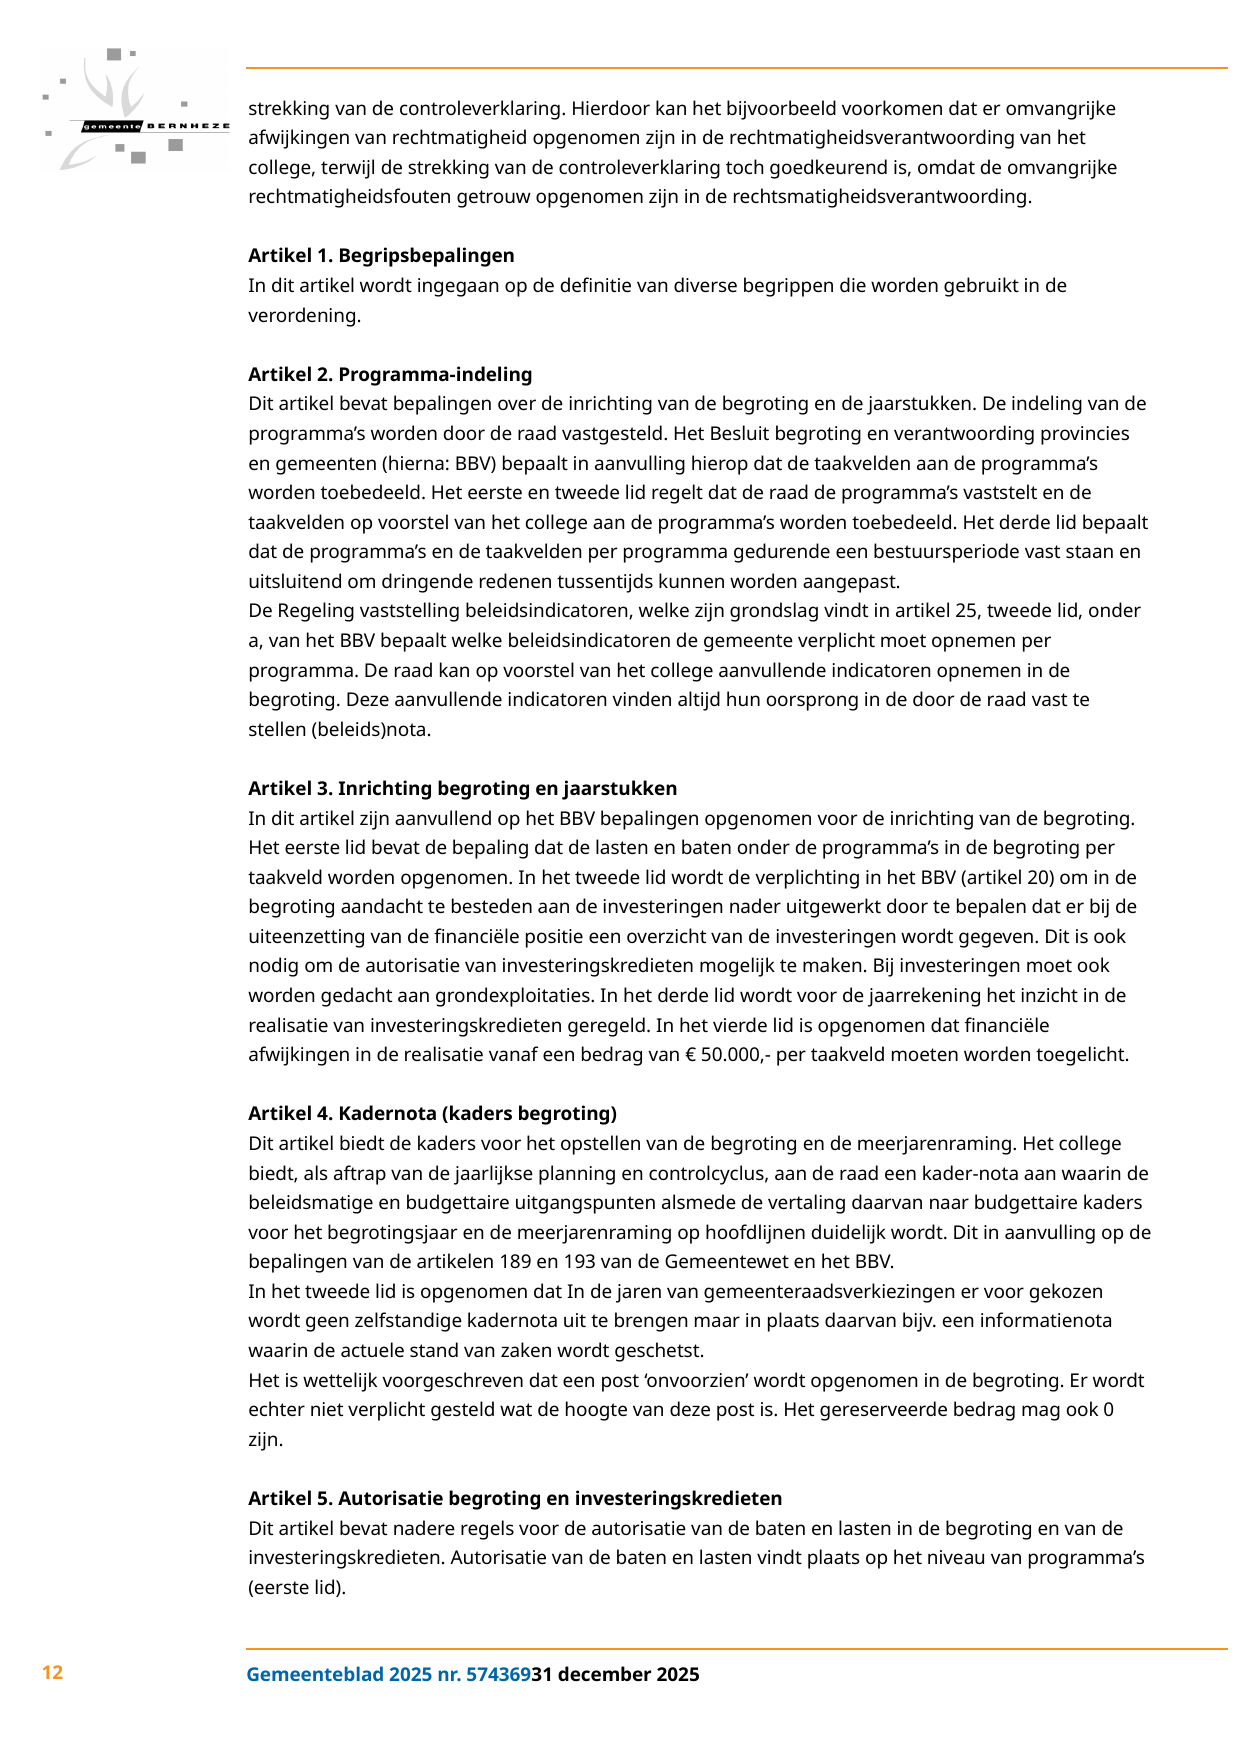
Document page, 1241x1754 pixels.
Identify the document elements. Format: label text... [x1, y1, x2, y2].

text In dit artikel zijn aanvullend op het BBV bepalingen opgenomen voor de inrichting van de begroting. Het eerste lid bevat de bepaling dat de lasten en baten onder de programma’s in de begroting per taakveld worden opgenomen. In het tweede lid wordt de verplichting in het BBV (artikel 20) om in de begroting aandacht te besteden aan de investeringen nader uitgewerkt door te bepalen dat er bij de uiteenzetting van de financiële positie een overzicht van de investeringen wordt gegeven. Dit is ook nodig om de autorisatie van investeringskredieten mogelijk te maken. Bij investeringen moet ook worden gedacht aan grondexploitaties. In het derde lid wordt voor de jaarrekening het inzicht in de realisatie van investeringskredieten geregeld. In het vierde lid is opgenomen dat financiële afwijkingen in de realisatie vanaf een bedrag van € 50.000,- per taakveld moeten worden toegelicht. [248, 805, 1152, 1067]
text Dit artikel bevat nadere regels voor de autorisatie van de baten en lasten in de begroting en van de investeringskredieten. Autorisatie van de baten en lasten vindt plaats op het niveau van programma’s (eerste lid). [248, 1515, 1152, 1600]
text Artikel 2. Programma-indeling [248, 361, 1152, 387]
picture [41, 47, 231, 172]
text Dit artikel bevat bepalingen over de inrichting van de begroting en de jaarstukken. De indeling van de programma’s worden door de raad vastgesteld. Het Besluit begroting en verantwoording provincies en gemeenten (hierna: BBV) bepaalt in aanvulling hierop dat de taakvelden aan de programma’s worden toebedeeld. Het eerste en tweede lid regelt dat de raad de programma’s vaststelt en de taakvelden op voorstel van het college aan de programma’s worden toebedeeld. Het derde lid bepaalt dat de programma’s en de taakvelden per programma gedurende een bestuursperiode vast staan en uitsluitend om dringende redenen tussentijds kunnen worden aangepast. [248, 391, 1152, 594]
text In dit artikel wordt ingegaan op de definitie van diverse begrippen die worden gebruikt in de verordening. [248, 272, 1152, 328]
text Artikel 5. Autorisatie begroting en investeringskredieten [248, 1485, 1152, 1511]
text In het tweede lid is opgenomen dat In de jaren van gemeenteraadsverkiezingen er voor gekozen wordt geen zelfstandige kadernota uit te brengen maar in plaats daarvan bijv. een informatienota waarin de actuele stand van zaken wordt geschetst. [248, 1278, 1152, 1363]
text Dit artikel biedt de kaders voor het opstellen van de begroting en de meerjarenraming. Het college biedt, als aftrap van de jaarlijkse planning en controlcyclus, aan de raad een kader-nota aan waarin de beleidsmatige en budgettaire uitgangspunten alsmede de vertaling daarvan naar budgettaire kaders voor het begrotingsjaar en de meerjarenraming op hoofdlijnen duidelijk wordt. Dit in aanvulling op de bepalingen van de artikelen 189 en 193 van de Gemeentewet en het BBV. [248, 1130, 1152, 1274]
text Het is wettelijk voorgeschreven dat een post ‘onvoorzien’ wordt opgenomen in de begroting. Er wordt echter niet verplicht gesteld wat de hoogte van deze post is. Het gereserveerde bedrag mag ook 0 zijn. [248, 1367, 1152, 1452]
text Artikel 4. Kadernota (kaders begroting) [248, 1101, 1152, 1126]
text Artikel 1. Begripsbepalingen [248, 243, 1152, 268]
text Artikel 3. Inrichting begroting en jaarstukken [248, 775, 1152, 801]
text De Regeling vaststelling beleidsindicatoren, welke zijn grondslag vindt in artikel 25, tweede lid, onder a, van het BBV bepaalt welke beleidsindicatoren de gemeente verplicht moet opnemen per programma. De raad kan op voorstel van het college aanvullende indicatoren opnemen in de begroting. Deze aanvullende indicatoren vinden altijd hun oorsprong in de door de raad vast te stellen (beleids)nota. [248, 598, 1152, 742]
text strekking van de controleverklaring. Hierdoor kan het bijvoorbeeld voorkomen dat er omvangrijke afwijkingen van rechtmatigheid opgenomen zijn in de rechtmatigheidsverantwoording van het college, terwijl de strekking van de controleverklaring toch goedkeurend is, omdat de omvangrijke rechtmatigheidsfouten getrouw opgenomen zijn in de rechtsmatigheidsverantwoording. [248, 95, 1152, 209]
